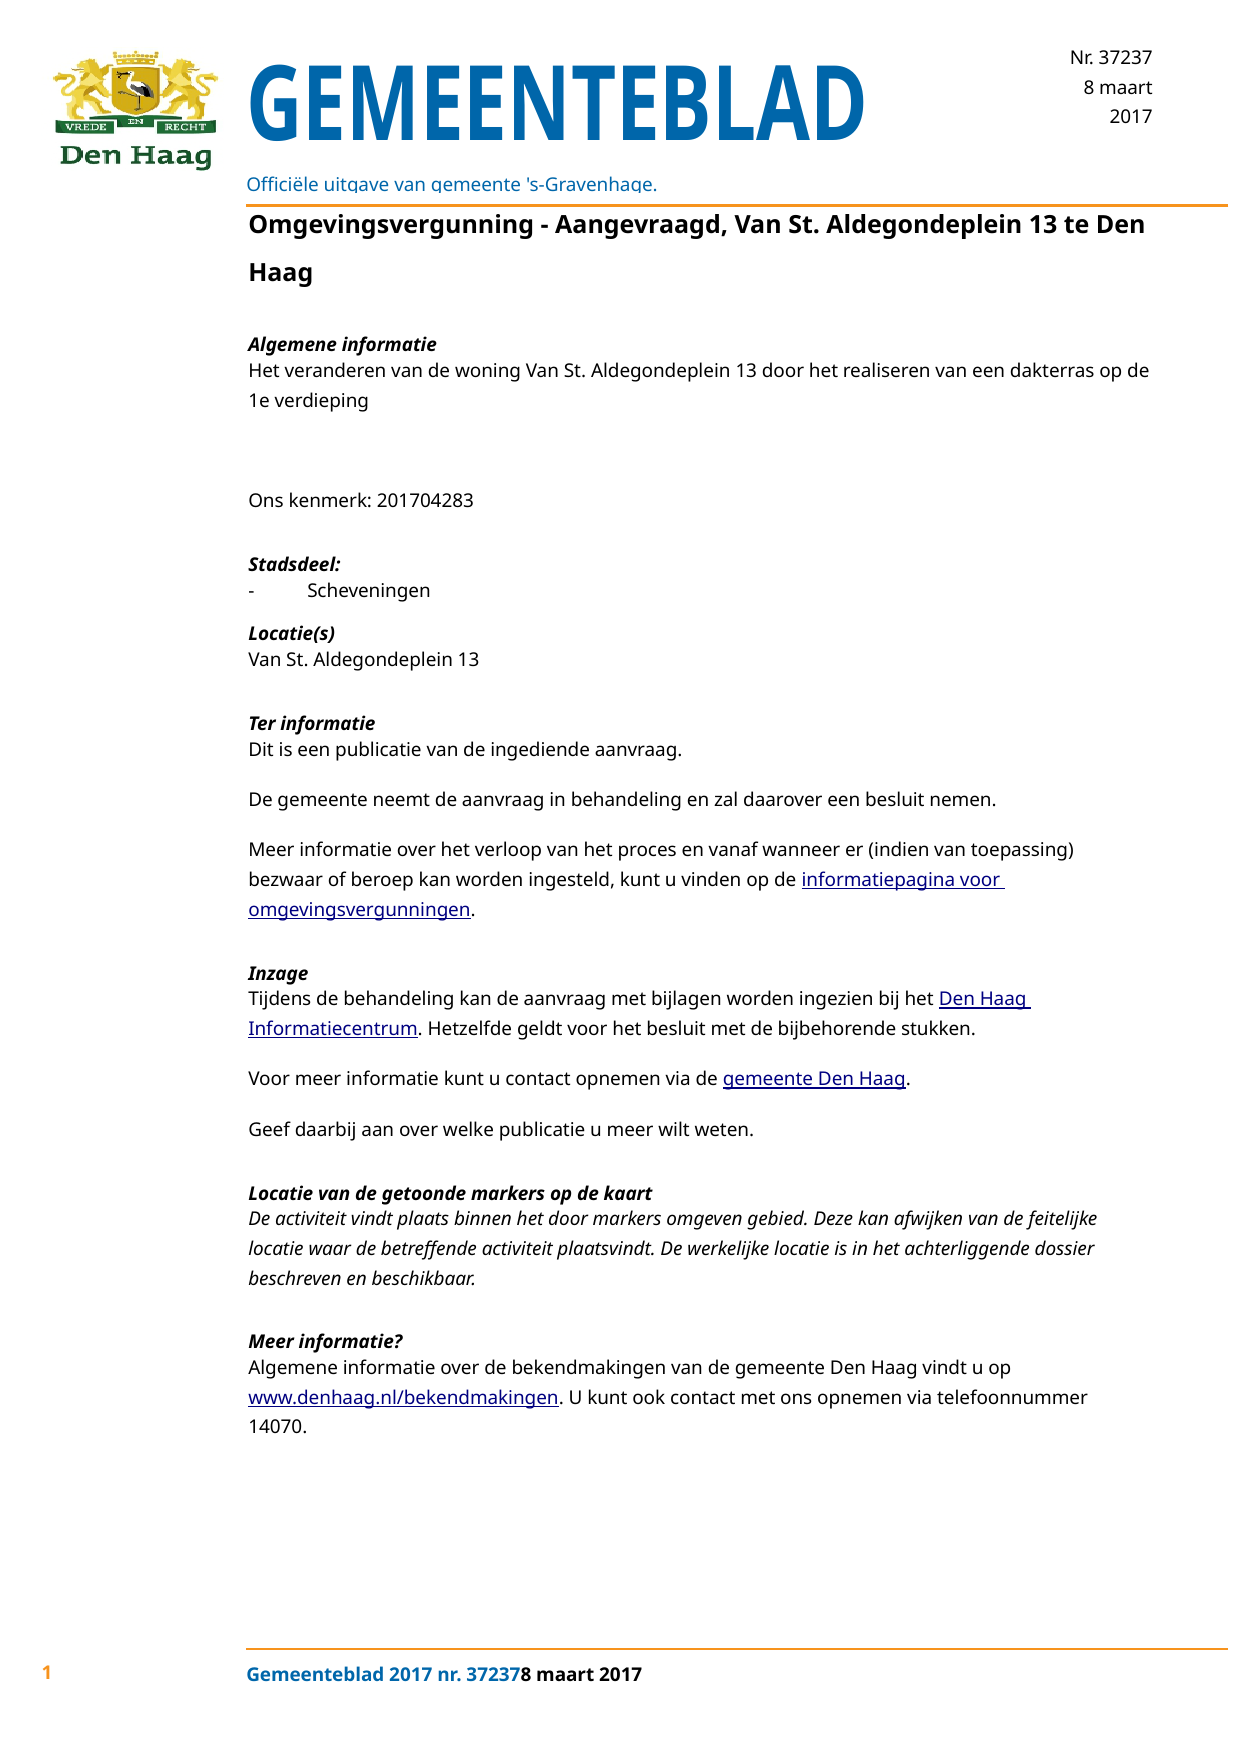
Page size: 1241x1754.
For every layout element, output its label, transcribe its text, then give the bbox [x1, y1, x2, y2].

text Geef daarbij aan over welke publicatie u meer wilt weten. [248, 1116, 1152, 1142]
text Inzage [248, 960, 1152, 986]
text De gemeente neemt de aanvraag in behandeling en zal daarover een besluit nemen. [248, 786, 1152, 812]
text Het veranderen van de woning Van St. Aldegondeplein 13 door het realiseren van een dakterras op de 1e verdieping [248, 357, 1152, 412]
list Scheveningen [248, 577, 1152, 603]
text De activiteit vindt plaats binnen het door markers omgeven gebied. Deze kan afwijken van de feitelijke locatie waar de betreffende activiteit plaatsvindt. De werkelijke locatie is in het achterliggende dossier beschreven en beschikbaar. [248, 1206, 1152, 1291]
text Locatie(s) [248, 620, 1152, 646]
text Meer informatie over het verloop van het proces en vanaf wanneer er (indien van toepassing) bezwaar of beroep kan worden ingesteld, kunt u vinden op de informatiepagina voor omgevingsvergunningen. [248, 837, 1152, 922]
text Algemene informatie over de bekendmakingen van de gemeente Den Haag vindt u op www.denhaag.nl/bekendmakingen. U kunt ook contact met ons opnemen via telefoonnummer 14070. [248, 1354, 1152, 1439]
text Van St. Aldegondeplein 13 [248, 646, 1152, 672]
text Dit is een publicatie van de ingediende aanvraag. [248, 736, 1152, 762]
text Omgevingsvergunning - Aangevraagd, Van St. Aldegondeplein 13 te Den Haag [248, 207, 1152, 288]
text Meer informatie? [248, 1329, 1152, 1354]
text Algemene informatie [248, 331, 1152, 357]
text Ons kenmerk: 201704283 [248, 488, 1152, 513]
text Tijdens de behandeling kan de aanvraag met bijlagen worden ingezien bij het Den Haag Informatiecentrum. Hetzelfde geldt voor het besluit met de bijbehorende stukken. [248, 986, 1152, 1041]
text Ter informatie [248, 710, 1152, 736]
text Stadsdeel: [248, 552, 1152, 577]
picture [41, 47, 231, 172]
text Locatie van de getoonde markers op de kaart [248, 1180, 1152, 1206]
text Voor meer informatie kunt u contact opnemen via de gemeente Den Haag. [248, 1066, 1152, 1091]
